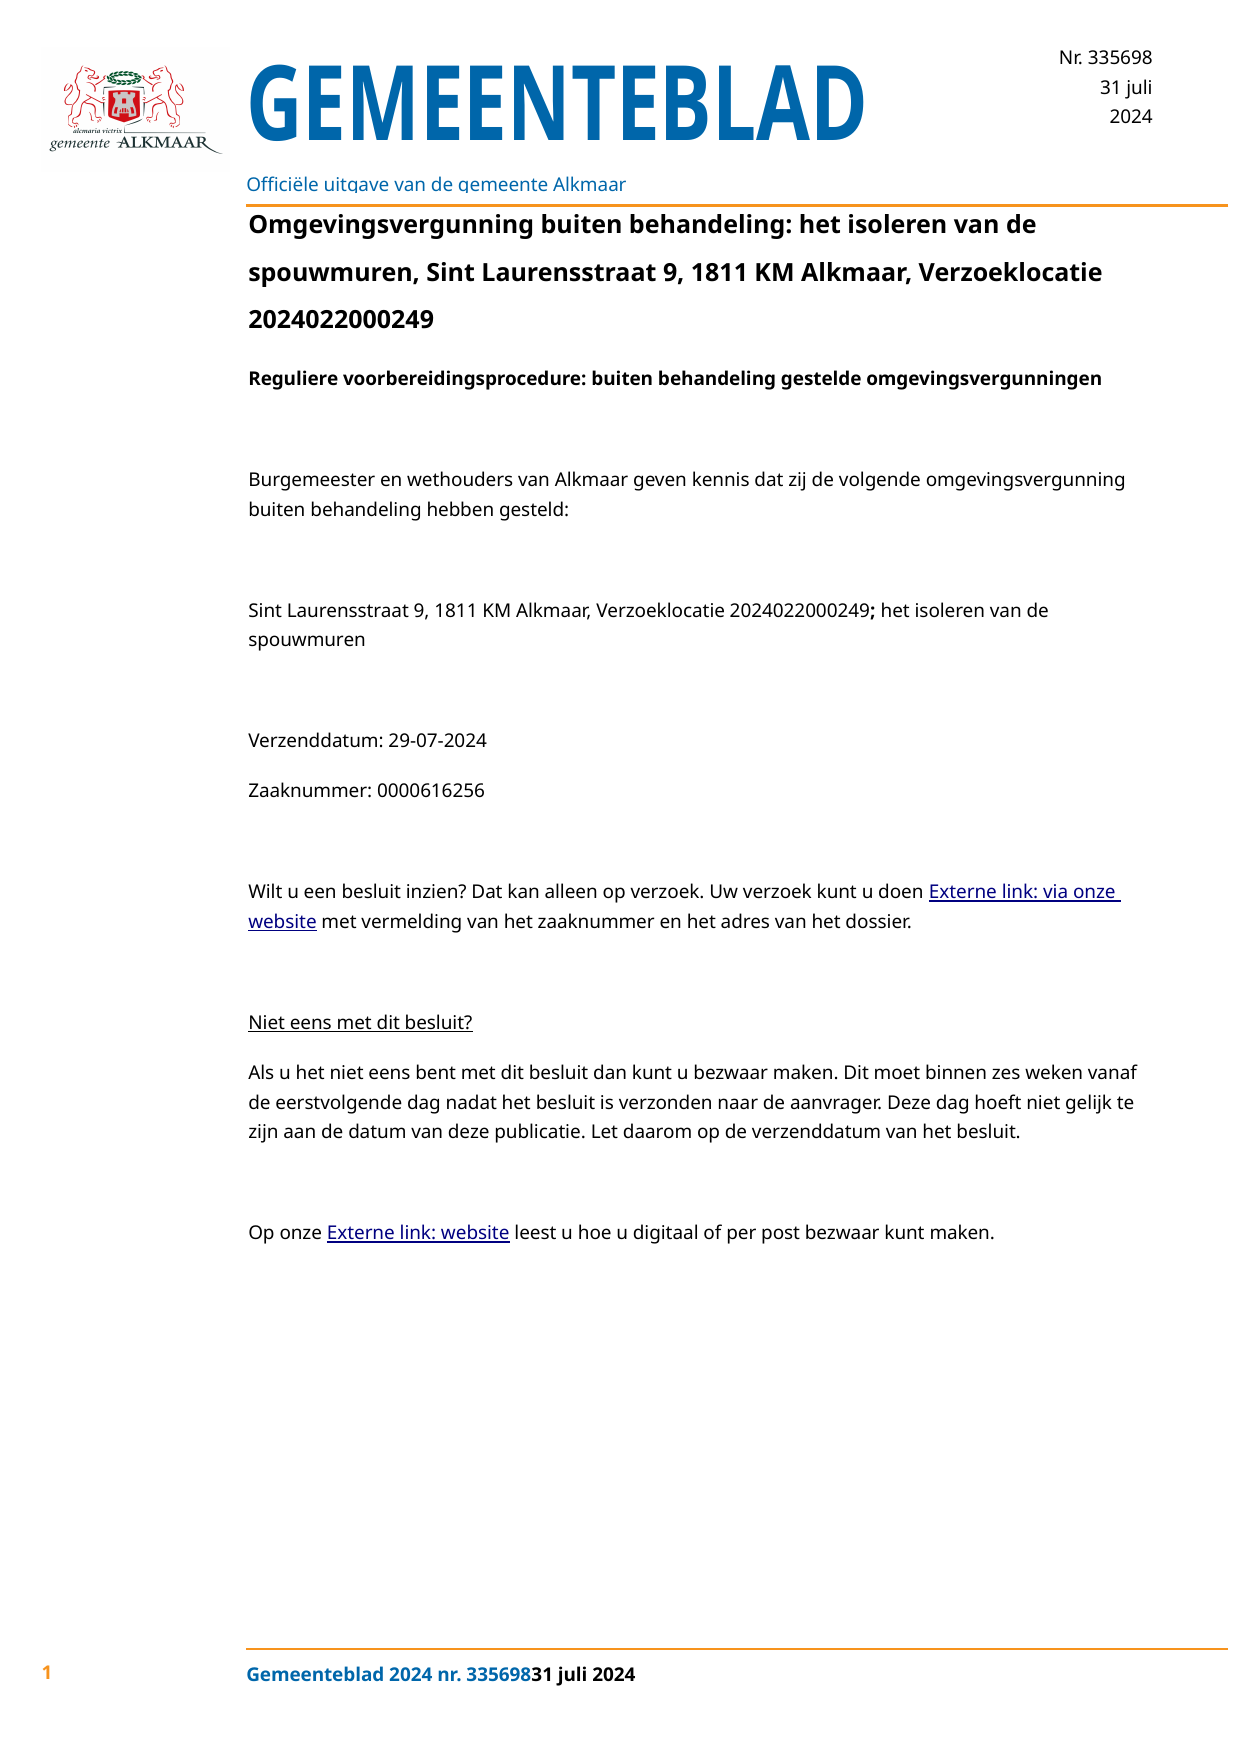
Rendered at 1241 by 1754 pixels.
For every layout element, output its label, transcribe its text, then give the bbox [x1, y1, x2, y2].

text Op onze Externe link: website leest u hoe u digitaal of per post bezwaar kunt maken. [248, 1219, 1152, 1245]
text Als u het niet eens bent met dit besluit dan kunt u bezwaar maken. Dit moet binnen zes weken vanaf de eerstvolgende dag nadat het besluit is verzonden naar de aanvrager. Deze dag hoeft niet gelijk te zijn aan de datum van deze publicatie. Let daarom op de verzenddatum van het besluit. [248, 1059, 1152, 1144]
text Burgemeester en wethouders van Alkmaar geven kennis dat zij de volgende omgevingsvergunning buiten behandeling hebben gesteld: [248, 466, 1152, 522]
text Omgevingsvergunning buiten behandeling: het isoleren van de spouwmuren, Sint Laurensstraat 9, 1811 KM Alkmaar, Verzoeklocatie 2024022000249 [248, 207, 1152, 336]
text Wilt u een besluit inzien? Dat kan alleen op verzoek. Uw verzoek kunt u doen Externe link: via onze website met vermelding van het zaaknummer en het adres van het dossier. [248, 878, 1152, 934]
picture [41, 47, 231, 172]
text Sint Laurensstraat 9, 1811 KM Alkmaar, Verzoeklocatie 2024022000249; het isoleren van de spouwmuren [248, 597, 1152, 652]
text Reguliere voorbereidingsprocedure: buiten behandeling gestelde omgevingsvergunningen [248, 366, 1152, 391]
text Zaaknummer: 0000616256 [248, 778, 1152, 803]
text Niet eens met dit besluit? [248, 1009, 1152, 1034]
text Verzenddatum: 29-07-2024 [248, 727, 1152, 753]
